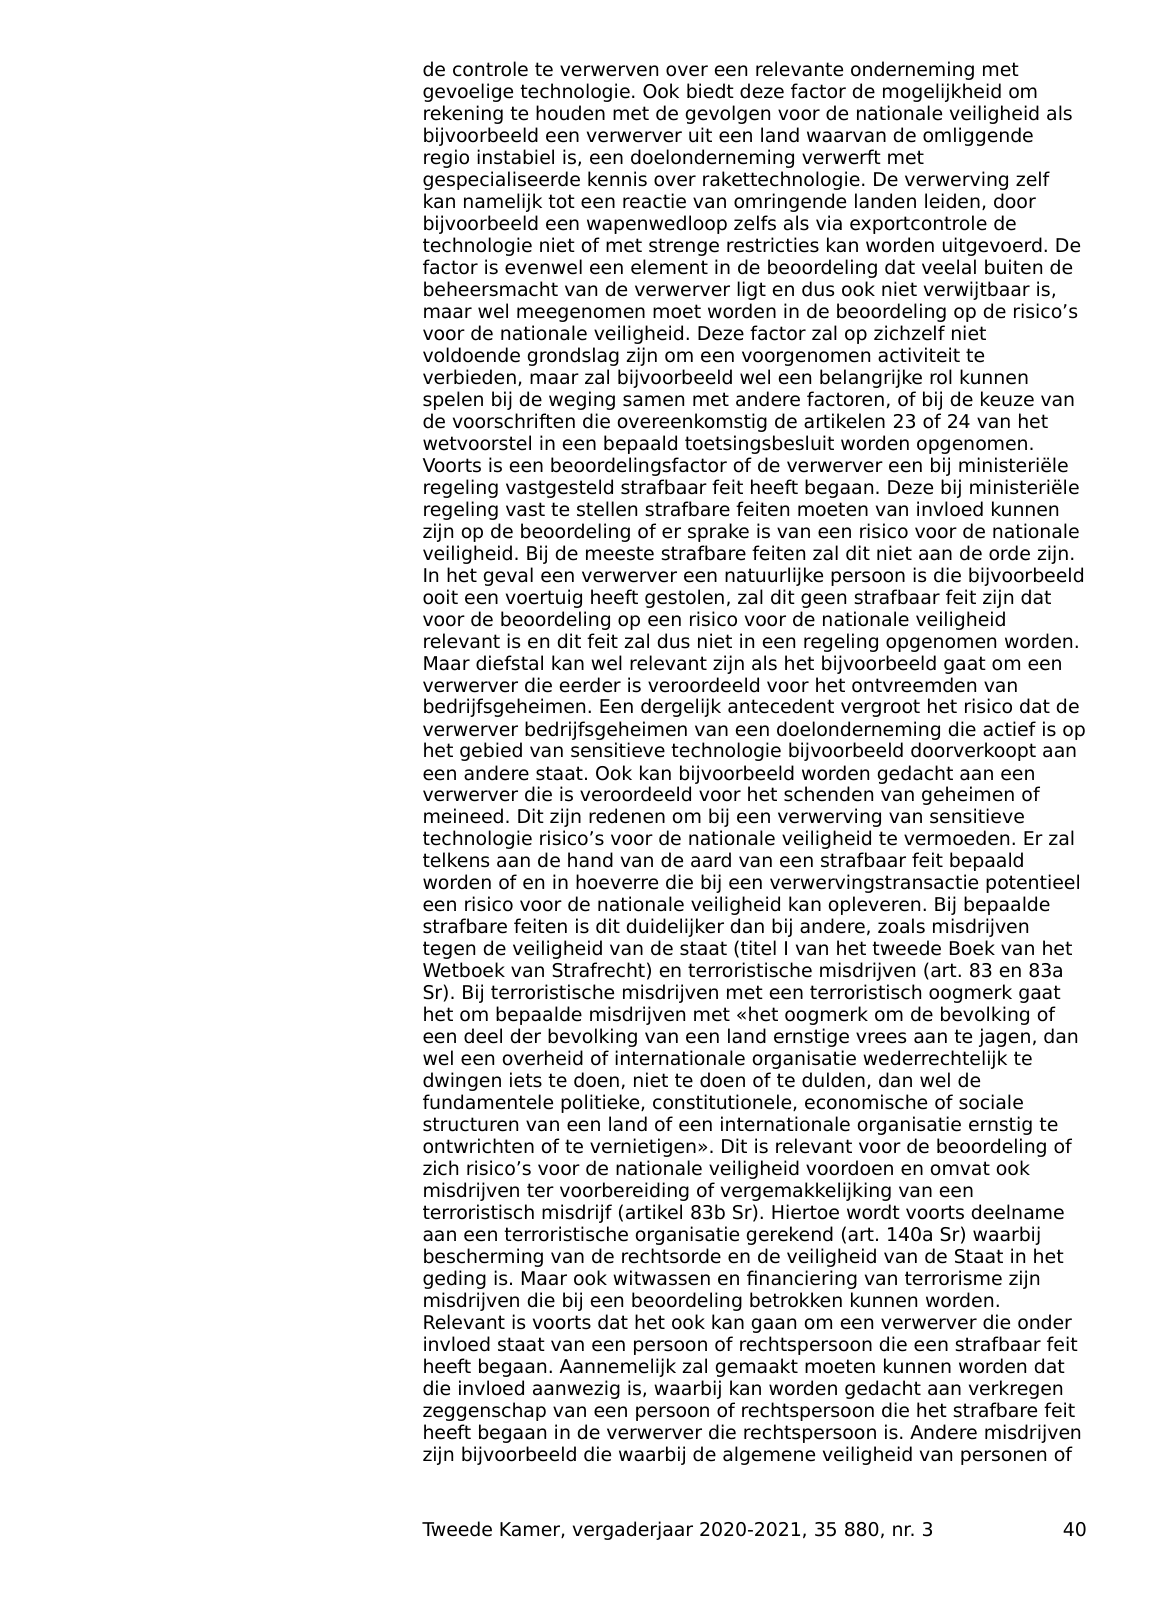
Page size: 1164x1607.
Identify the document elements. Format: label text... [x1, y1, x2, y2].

text de controle te verwerven over een relevante onderneming met gevoelige technologie. Ook biedt deze factor de mogelijkheid om rekening te houden met de gevolgen voor de nationale veiligheid als bijvoorbeeld een verwerver uit een land waarvan de omliggende regio instabiel is, een doelonderneming verwerft met gespecialiseerde kennis over rakettechnologie. De verwerving zelf kan namelijk tot een reactie van omringende landen leiden, door bijvoorbeeld een wapenwedloop zelfs als via exportcontrole de technologie niet of met strenge restricties kan worden uitgevoerd. De factor is evenwel een element in de beoordeling dat veelal buiten de beheersmacht van de verwerver ligt en dus ook niet verwijtbaar is, maar wel meegenomen moet worden in de beoordeling op de risico’s voor de nationale veiligheid. Deze factor zal op zichzelf niet voldoende grondslag zijn om een voorgenomen activiteit te verbieden, maar zal bijvoorbeeld wel een belangrijke rol kunnen spelen bij de weging samen met andere factoren, of bij de keuze van de voorschriften die overeenkomstig de artikelen 23 of 24 van het wetvoorstel in een bepaald toetsingsbesluit worden opgenomen. [422, 59, 1087, 455]
text Voorts is een beoordelingsfactor of de verwerver een bij ministeriële regeling vastgesteld strafbaar feit heeft begaan. Deze bij ministeriële regeling vast te stellen strafbare feiten moeten van invloed kunnen zijn op de beoordeling of er sprake is van een risico voor de nationale veiligheid. Bij de meeste strafbare feiten zal dit niet aan de orde zijn. In het geval een verwerver een natuurlijke persoon is die bijvoorbeeld ooit een voertuig heeft gestolen, zal dit geen strafbaar feit zijn dat voor de beoordeling op een risico voor de nationale veiligheid relevant is en dit feit zal dus niet in een regeling opgenomen worden. Maar diefstal kan wel relevant zijn als het bijvoorbeeld gaat om een verwerver die eerder is veroordeeld voor het ontvreemden van bedrijfsgeheimen. Een dergelijk antecedent vergroot het risico dat de verwerver bedrijfsgeheimen van een doelonderneming die actief is op het gebied van sensitieve technologie bijvoorbeeld doorverkoopt aan een andere staat. Ook kan bijvoorbeeld worden gedacht aan een verwerver die is veroordeeld voor het schenden van geheimen of meineed. Dit zijn redenen om bij een verwerving van sensitieve technologie risico’s voor de nationale veiligheid te vermoeden. Er zal telkens aan de hand van de aard van een strafbaar feit bepaald worden of en in hoeverre die bij een verwervingstransactie potentieel een risico voor de nationale veiligheid kan opleveren. Bij bepaalde strafbare feiten is dit duidelijker dan bij andere, zoals misdrijven tegen de veiligheid van de staat (titel I van het tweede Boek van het Wetboek van Strafrecht) en terroristische misdrijven (art. 83 en 83a Sr). Bij terroristische misdrijven met een terroristisch oogmerk gaat het om bepaalde misdrijven met «het oogmerk om de bevolking of een deel der bevolking van een land ernstige vrees aan te jagen, dan wel een overheid of internationale organisatie wederrechtelijk te dwingen iets te doen, niet te doen of te dulden, dan wel de fundamentele politieke, constitutionele, economische of sociale structuren van een land of een internationale organisatie ernstig te ontwrichten of te vernietigen». Dit is relevant voor de beoordeling of zich risico’s voor de nationale veiligheid voordoen en omvat ook misdrijven ter voorbereiding of vergemakkelijking van een terroristisch misdrijf (artikel 83b Sr). Hiertoe wordt voorts deelname aan een terroristische organisatie gerekend (art. 140a Sr) waarbij bescherming van de rechtsorde en de veiligheid van de Staat in het geding is. Maar ook witwassen en financiering van terrorisme zijn misdrijven die bij een beoordeling betrokken kunnen worden. Relevant is voorts dat het ook kan gaan om een verwerver die onder invloed staat van een persoon of rechtspersoon die een strafbaar feit heeft begaan. Aannemelijk zal gemaakt moeten kunnen worden dat die invloed aanwezig is, waarbij kan worden gedacht aan verkregen zeggenschap van een persoon of rechtspersoon die het strafbare feit heeft begaan in de verwerver die rechtspersoon is. Andere misdrijven zijn bijvoorbeeld die waarbij de algemene veiligheid van personen of [422, 455, 1087, 1466]
